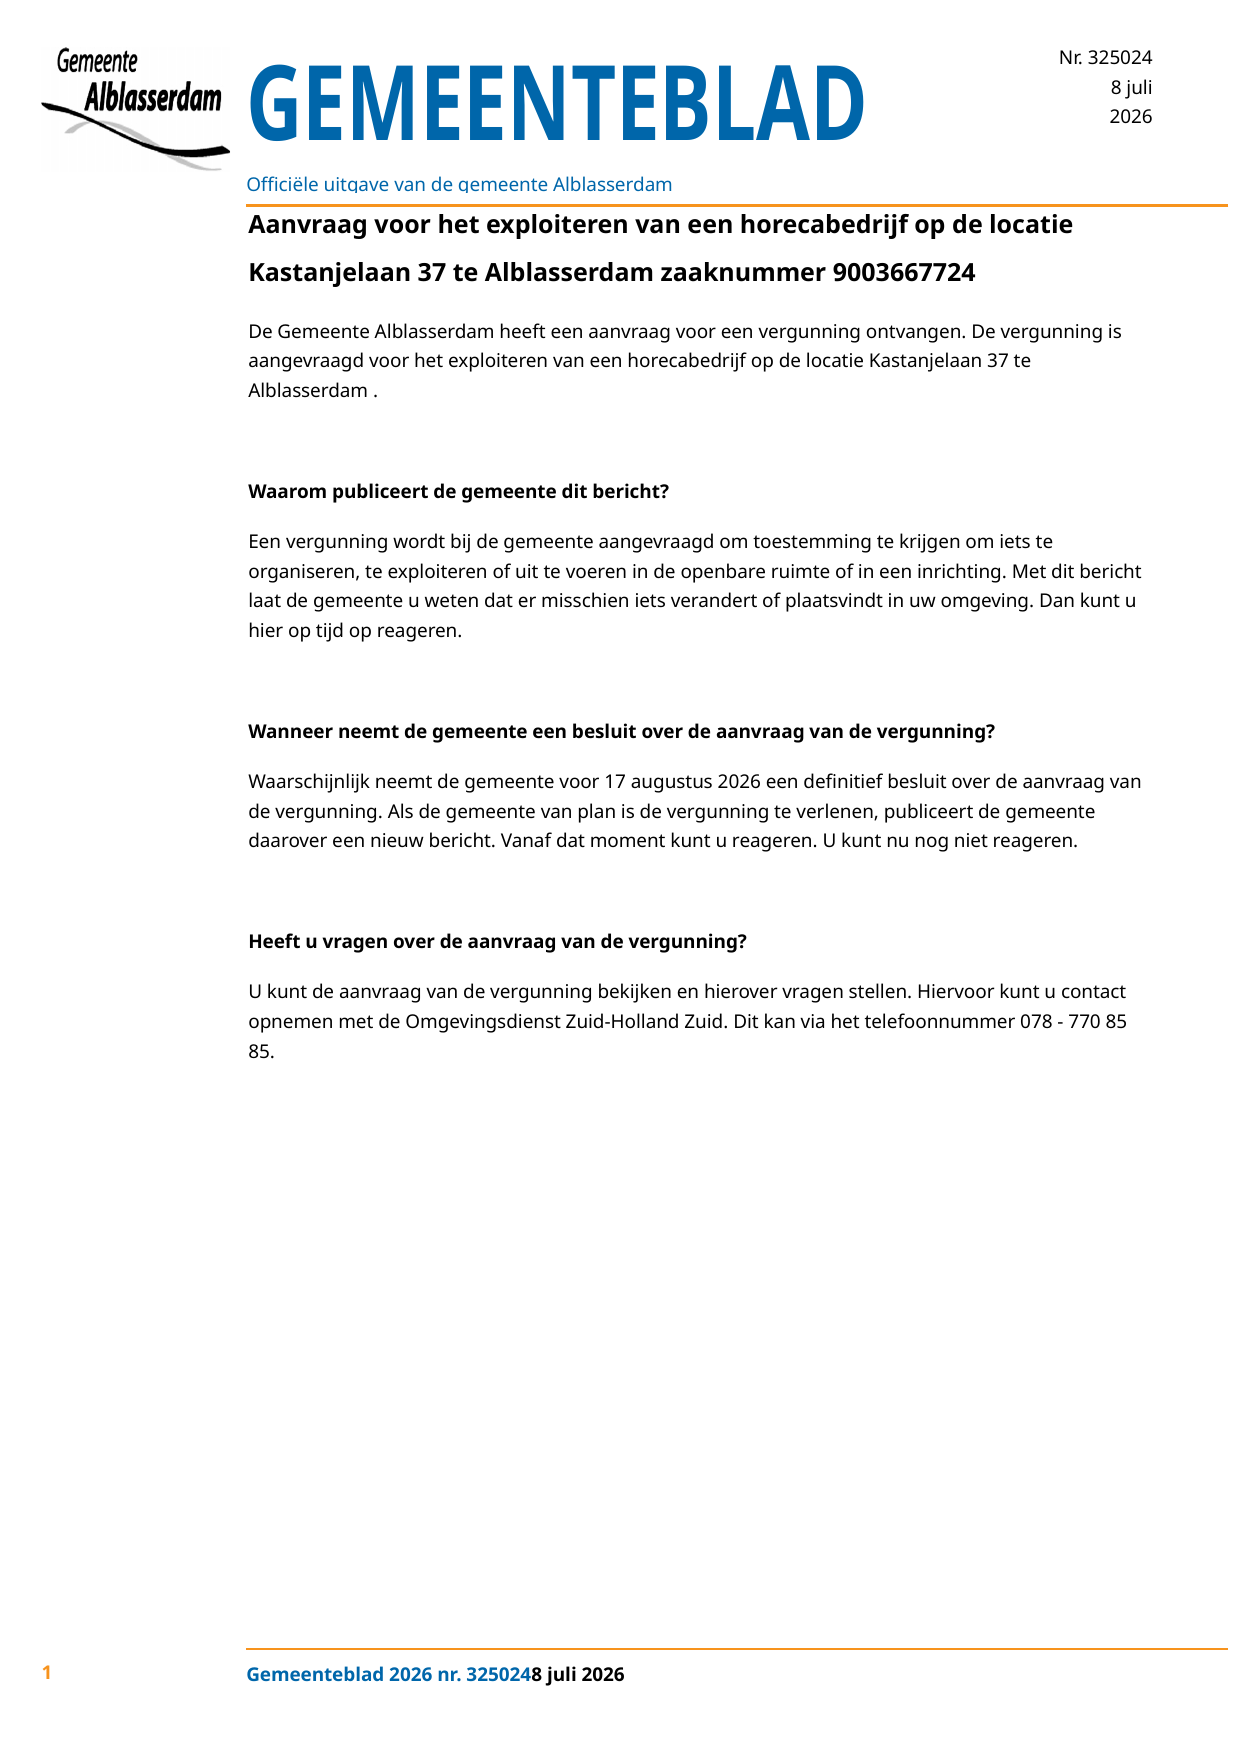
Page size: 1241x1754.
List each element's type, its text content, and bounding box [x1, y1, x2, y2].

text Wanneer neemt de gemeente een besluit over de aanvraag van de vergunning? [248, 718, 1152, 744]
text De Gemeente Alblasserdam heeft een aanvraag voor een vergunning ontvangen. De vergunning is aangevraagd voor het exploiteren van een horecabedrijf op de locatie Kastanjelaan 37 te Alblasserdam . [248, 318, 1152, 403]
text Een vergunning wordt bij de gemeente aangevraagd om toestemming te krijgen om iets te organiseren, te exploiteren of uit te voeren in de openbare ruimte of in een inrichting. Met dit bericht laat de gemeente u weten dat er misschien iets verandert of plaatsvindt in uw omgeving. Dan kunt u hier op tijd op reageren. [248, 528, 1152, 643]
text Waarom publiceert de gemeente dit bericht? [248, 478, 1152, 504]
text Waarschijnlijk neemt de gemeente voor 17 augustus 2026 een definitief besluit over de aanvraag van de vergunning. Als de gemeente van plan is de vergunning te verlenen, publiceert de gemeente daarover een nieuw bericht. Vanaf dat moment kunt u reageren. U kunt nu nog niet reageren. [248, 768, 1152, 853]
text Aanvraag voor het exploiteren van een horecabedrijf op de locatie Kastanjelaan 37 te Alblasserdam zaaknummer 9003667724 [248, 207, 1152, 288]
text U kunt de aanvraag van de vergunning bekijken en hierover vragen stellen. Hiervoor kunt u contact opnemen met de Omgevingsdienst Zuid-Holland Zuid. Dit kan via het telefoonnummer 078 - 770 85 85. [248, 979, 1152, 1064]
text Heeft u vragen over de aanvraag van de vergunning? [248, 928, 1152, 954]
picture [41, 47, 231, 172]
